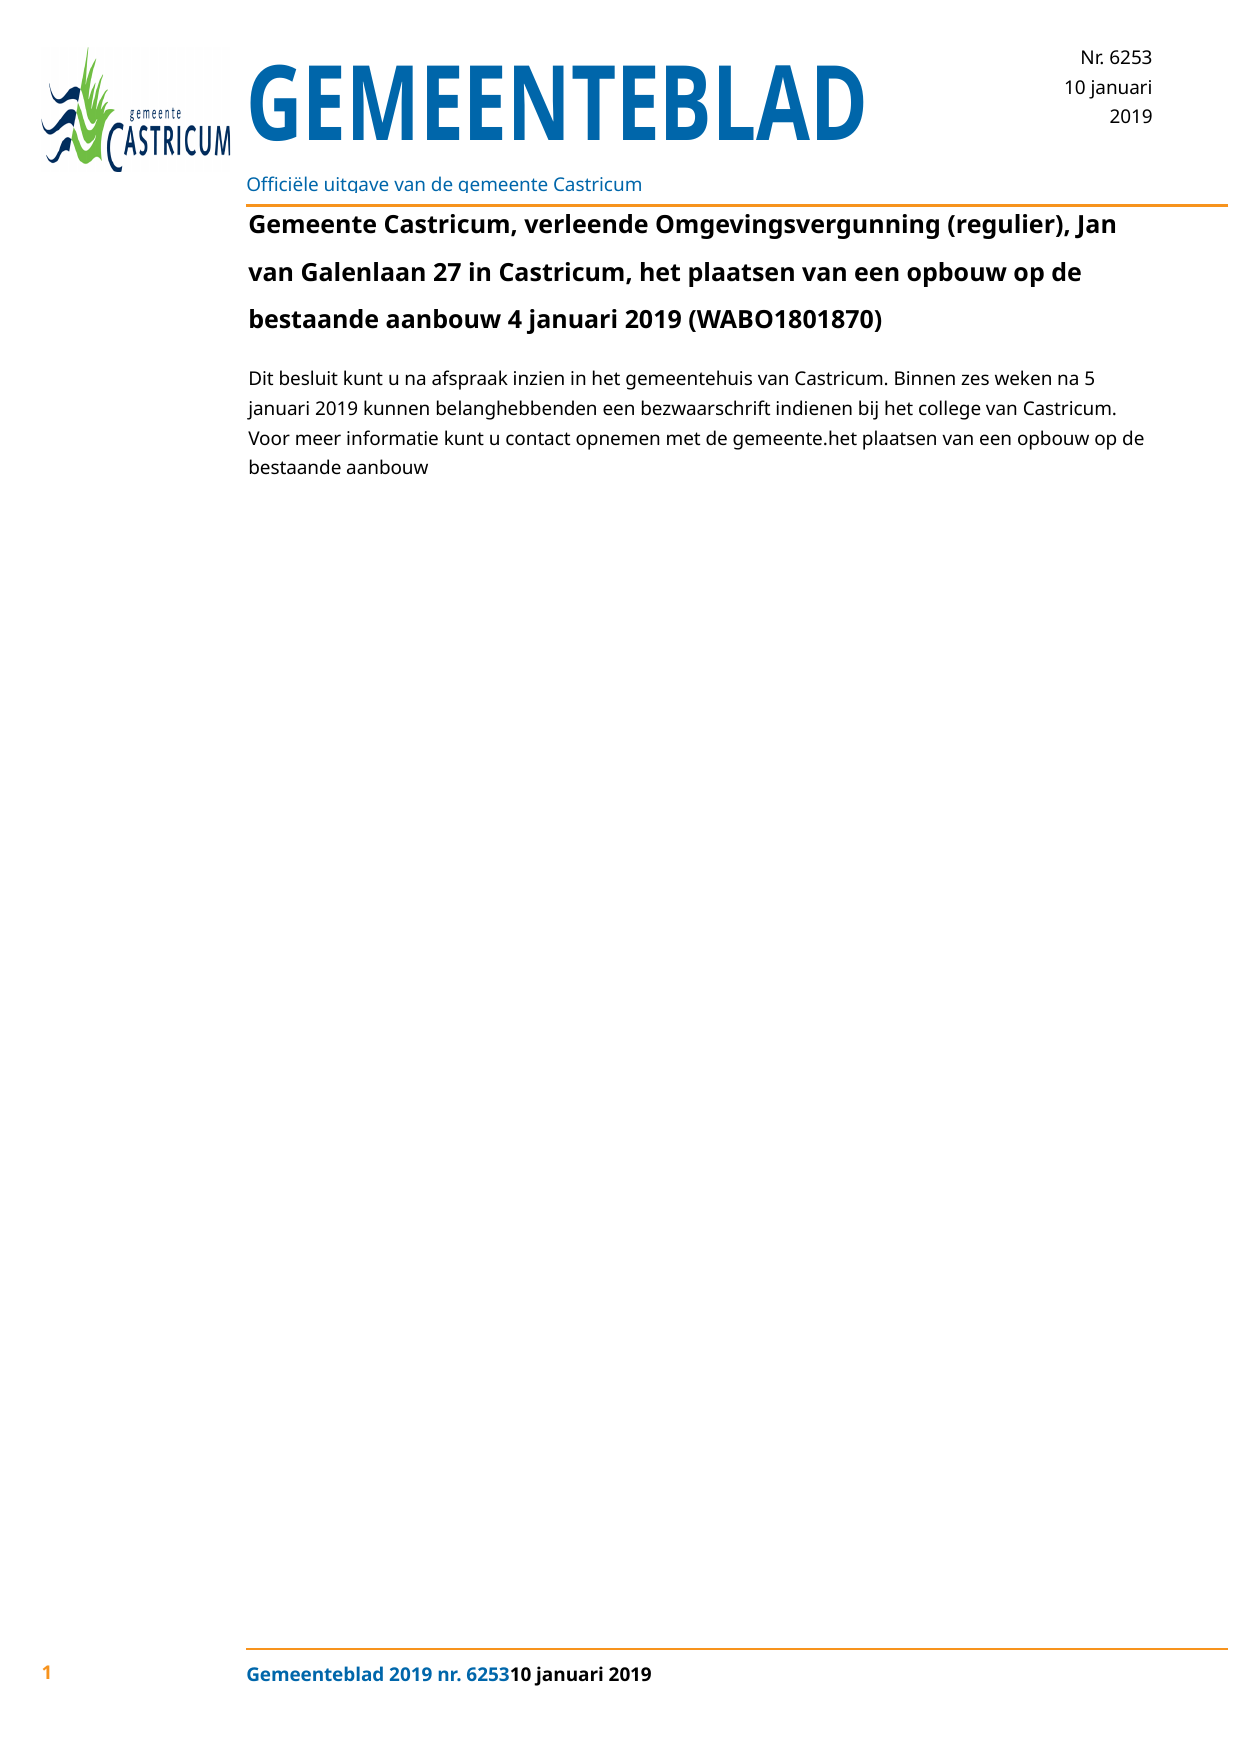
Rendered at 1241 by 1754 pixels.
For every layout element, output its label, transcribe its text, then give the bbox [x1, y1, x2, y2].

text Dit besluit kunt u na afspraak inzien in het gemeentehuis van Castricum. Binnen zes weken na 5 januari 2019 kunnen belanghebbenden een bezwaarschrift indienen bij het college van Castricum. Voor meer informatie kunt u contact opnemen met de gemeente.het plaatsen van een opbouw op de bestaande aanbouw [248, 366, 1152, 480]
picture [41, 47, 231, 172]
text Gemeente Castricum, verleende Omgevingsvergunning (regulier), Jan van Galenlaan 27 in Castricum, het plaatsen van een opbouw op de bestaande aanbouw 4 januari 2019 (WABO1801870) [248, 207, 1152, 336]
